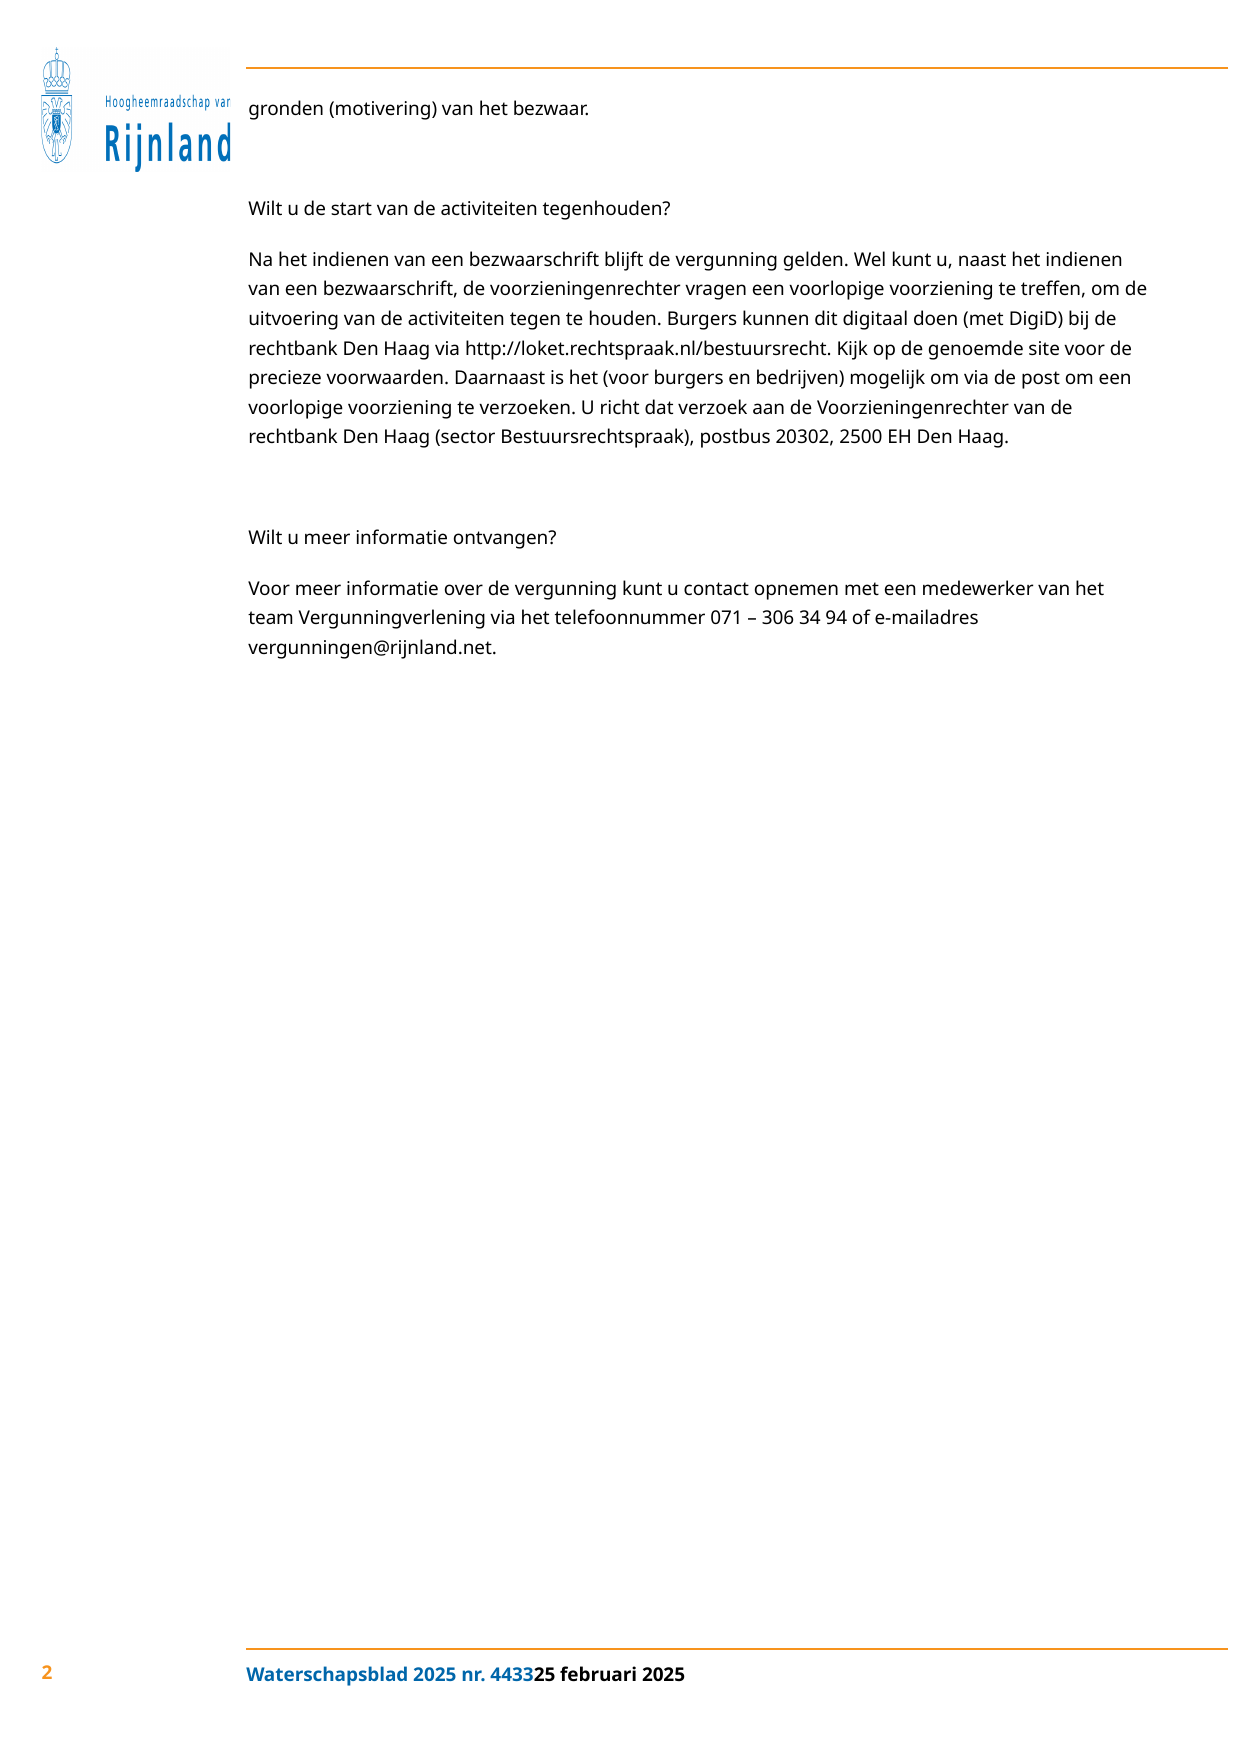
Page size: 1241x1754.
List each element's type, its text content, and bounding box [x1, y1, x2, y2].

picture [41, 47, 231, 172]
text Na het indienen van een bezwaarschrift blijft de vergunning gelden. Wel kunt u, naast het indienen van een bezwaarschrift, de voorzieningenrechter vragen een voorlopige voorziening te treffen, om de uitvoering van de activiteiten tegen te houden. Burgers kunnen dit digitaal doen (met DigiD) bij de rechtbank Den Haag via http://loket.rechtspraak.nl/bestuursrecht. Kijk op de genoemde site voor de precieze voorwaarden. Daarnaast is het (voor burgers en bedrijven) mogelijk om via de post om een voorlopige voorziening te verzoeken. U richt dat verzoek aan de Voorzieningenrechter van de rechtbank Den Haag (sector Bestuursrechtspraak), postbus 20302, 2500 EH Den Haag. [248, 246, 1152, 449]
text Wilt u meer informatie ontvangen? [248, 524, 1152, 550]
text Wilt u de start van de activiteiten tegenhouden? [248, 196, 1152, 221]
text gronden (motivering) van het bezwaar. [248, 95, 1152, 121]
text Voor meer informatie over de vergunning kunt u contact opnemen met een medewerker van het team Vergunningverlening via het telefoonnummer 071 – 306 34 94 of e-mailadres vergunningen@rijnland.net. [248, 575, 1152, 660]
